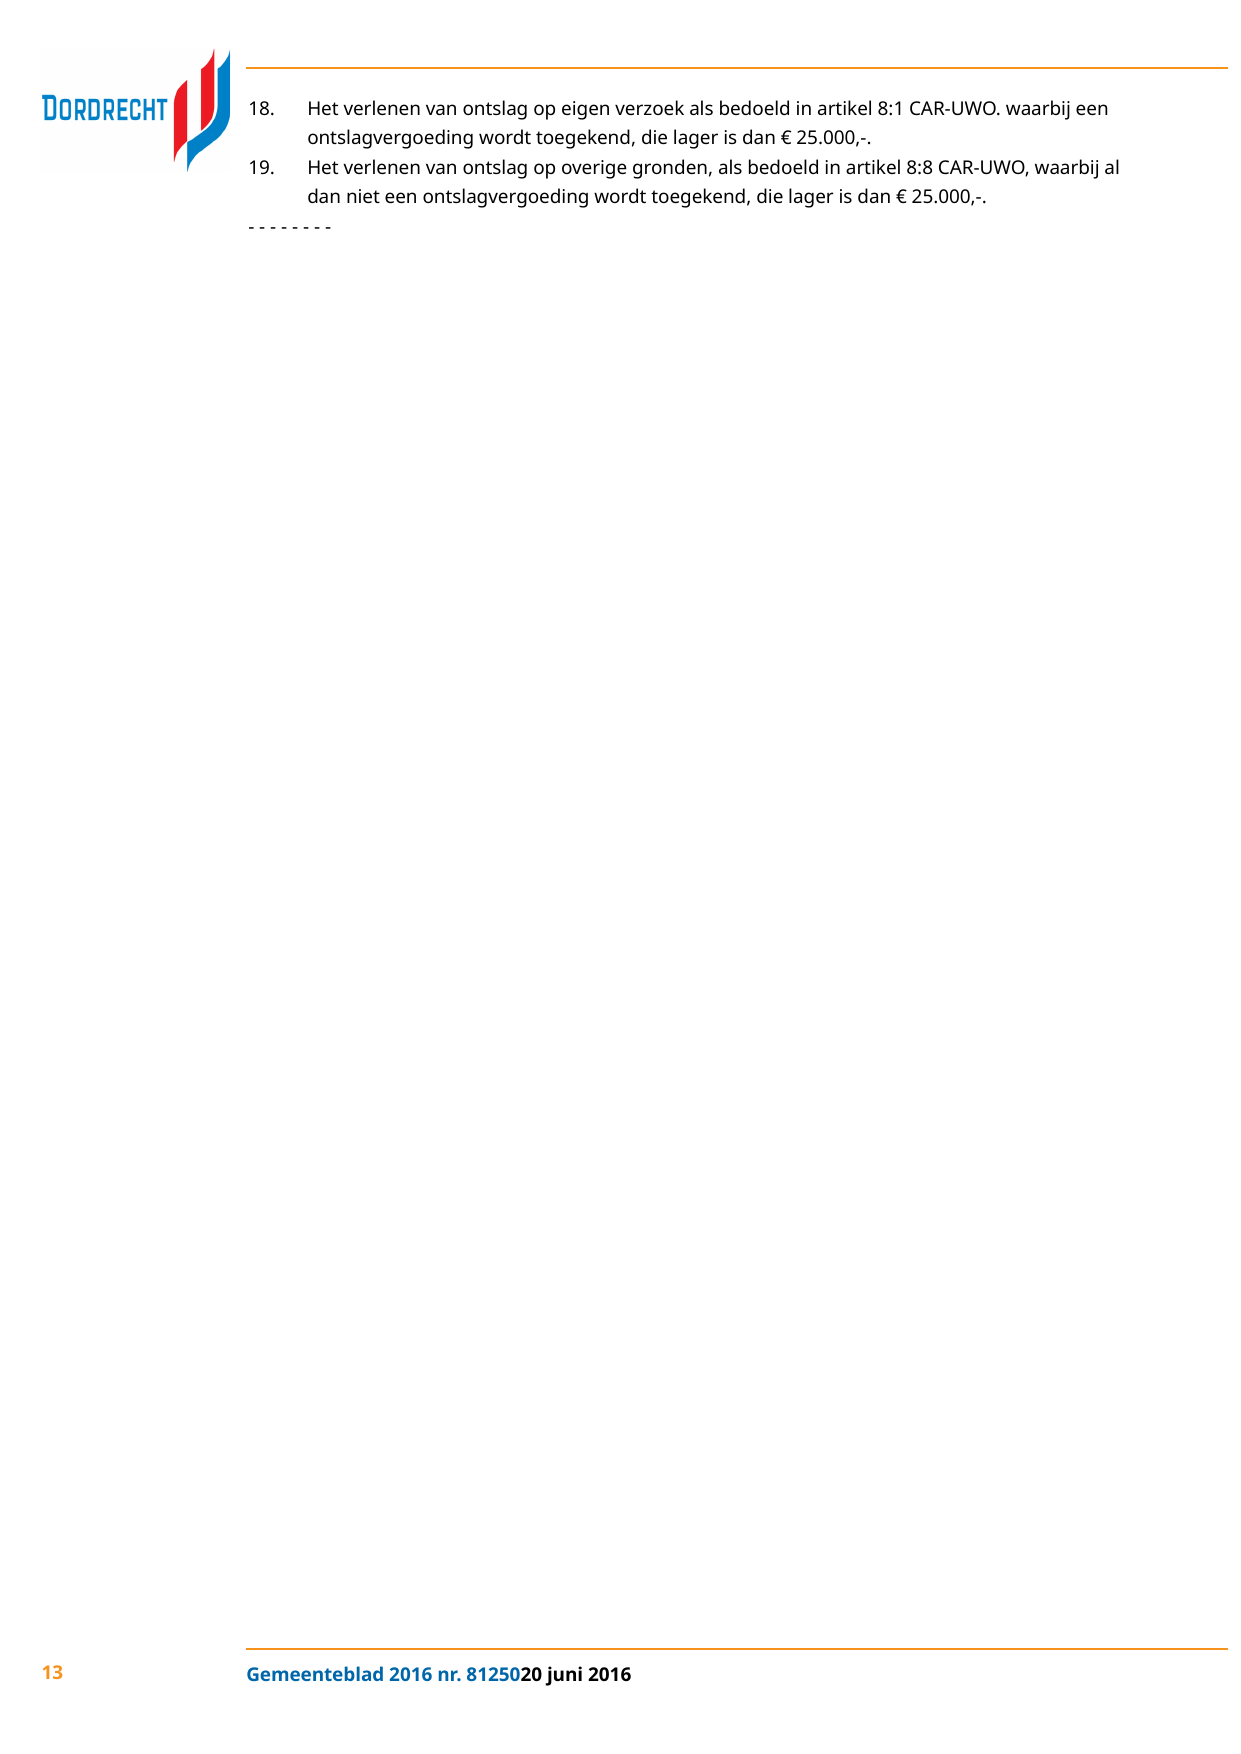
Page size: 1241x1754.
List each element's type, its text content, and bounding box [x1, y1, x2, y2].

list Het verlenen van ontslag op eigen verzoek als bedoeld in artikel 8:1 CAR-UWO. waarbij een ontslagvergoeding wordt toegekend, die lager is dan € 25.000,-. [248, 95, 1152, 150]
list Het verlenen van ontslag op overige gronden, als bedoeld in artikel 8:8 CAR-UWO, waarbij al dan niet een ontslagvergoeding wordt toegekend, die lager is dan € 25.000,-. [248, 154, 1152, 209]
text - - - - - - - - [248, 213, 1152, 239]
picture [41, 47, 231, 172]
